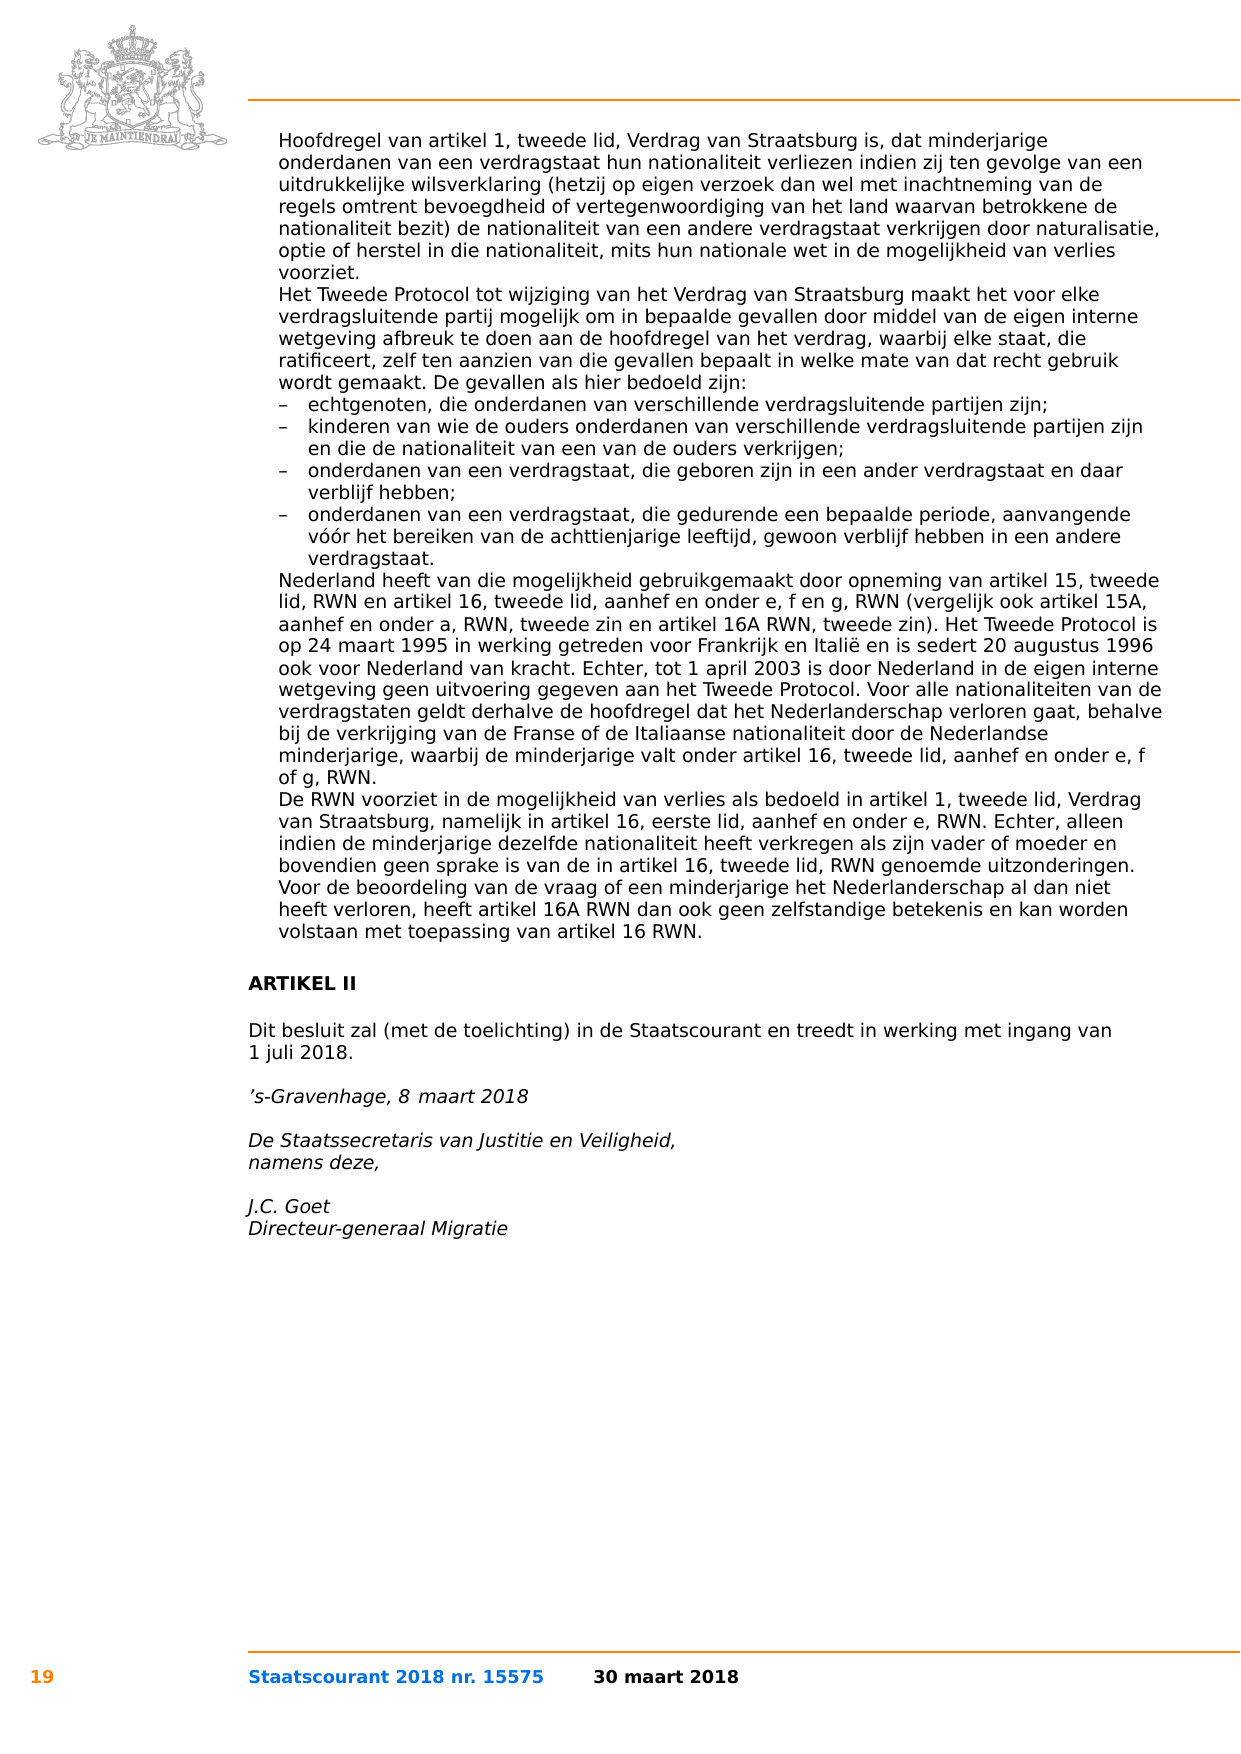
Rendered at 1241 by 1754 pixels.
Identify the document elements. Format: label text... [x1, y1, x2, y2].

text ’s-Gravenhage, 8 maart 2018 [248, 1086, 1163, 1108]
text Nederland heeft van die mogelijkheid gebruikgemaakt door opneming van artikel 15, tweede lid, RWN en artikel 16, tweede lid, aanhef en onder e, f en g, RWN (vergelijk ook artikel 15A, aanhef en onder a, RWN, tweede zin en artikel 16A RWN, tweede zin). Het Tweede Protocol is op 24 maart 1995 in werking getreden voor Frankrijk en Italië en is sedert 20 augustus 1996 ook voor Nederland van kracht. Echter, tot 1 april 2003 is door Nederland in de eigen interne wetgeving geen uitvoering gegeven aan het Tweede Protocol. Voor alle nationaliteiten van de verdragstaten geldt derhalve de hoofdregel dat het Nederlanderschap verloren gaat, behalve bij de verkrijging van de Franse of de Italiaanse nationaliteit door de Nederlandse minderjarige, waarbij de minderjarige valt onder artikel 16, tweede lid, aanhef en onder e, f of g, RWN. [278, 569, 1163, 789]
picture [38, 25, 227, 150]
text De RWN voorziet in de mogelijkheid van verlies als bedoeld in artikel 1, tweede lid, Verdrag van Straatsburg, namelijk in artikel 16, eerste lid, aanhef en onder e, RWN. Echter, alleen indien de minderjarige dezelfde nationaliteit heeft verkregen als zijn vader of moeder en bovendien geen sprake is van de in artikel 16, tweede lid, RWN genoemde uitzonderingen. Voor de beoordeling van de vraag of een minderjarige het Nederlanderschap al dan niet heeft verloren, heeft artikel 16A RWN dan ook geen zelfstandige betekenis en kan worden volstaan met toepassing van artikel 16 RWN. [278, 789, 1163, 943]
text Hoofdregel van artikel 1, tweede lid, Verdrag van Straatsburg is, dat minderjarige onderdanen van een verdragstaat hun nationaliteit verliezen indien zij ten gevolge van een uitdrukkelijke wilsverklaring (hetzij op eigen verzoek dan wel met inachtneming van de regels omtrent bevoegdheid of vertegenwoordiging van het land waarvan betrokkene de nationaliteit bezit) de nationaliteit van een andere verdragstaat verkrijgen door naturalisatie, optie of herstel in die nationaliteit, mits hun nationale wet in de mogelijkheid van verlies voorziet. [278, 130, 1163, 284]
text – echtgenoten, die onderdanen van verschillende verdragsluitende partijen zijn; [278, 394, 1163, 416]
text Dit besluit zal (met de toelichting) in de Staatscourant en treedt in werking met ingang van 1 juli 2018. [248, 1020, 1163, 1064]
text Het Tweede Protocol tot wijziging van het Verdrag van Straatsburg maakt het voor elke verdragsluitende partij mogelijk om in bepaalde gevallen door middel van de eigen interne wetgeving afbreuk te doen aan de hoofdregel van het verdrag, waarbij elke staat, die ratificeert, zelf ten aanzien van die gevallen bepaalt in welke mate van dat recht gebruik wordt gemaakt. De gevallen als hier bedoeld zijn: [278, 284, 1163, 394]
text – onderdanen van een verdragstaat, die geboren zijn in een ander verdragstaat en daar verblijf hebben; [278, 459, 1163, 503]
text – onderdanen van een verdragstaat, die gedurende een bepaalde periode, aanvangende vóór het bereiken van de achttienjarige leeftijd, gewoon verblijf hebben in een andere verdragstaat. [278, 503, 1163, 569]
subtitle ARTIKEL II [248, 973, 1163, 995]
text – kinderen van wie de ouders onderdanen van verschillende verdragsluitende partijen zijn en die de nationaliteit van een van de ouders verkrijgen; [278, 416, 1163, 459]
text De Staatssecretaris van Justitie en Veiligheid, namens deze, J.C. Goet Directeur-generaal Migratie [248, 1130, 1163, 1240]
